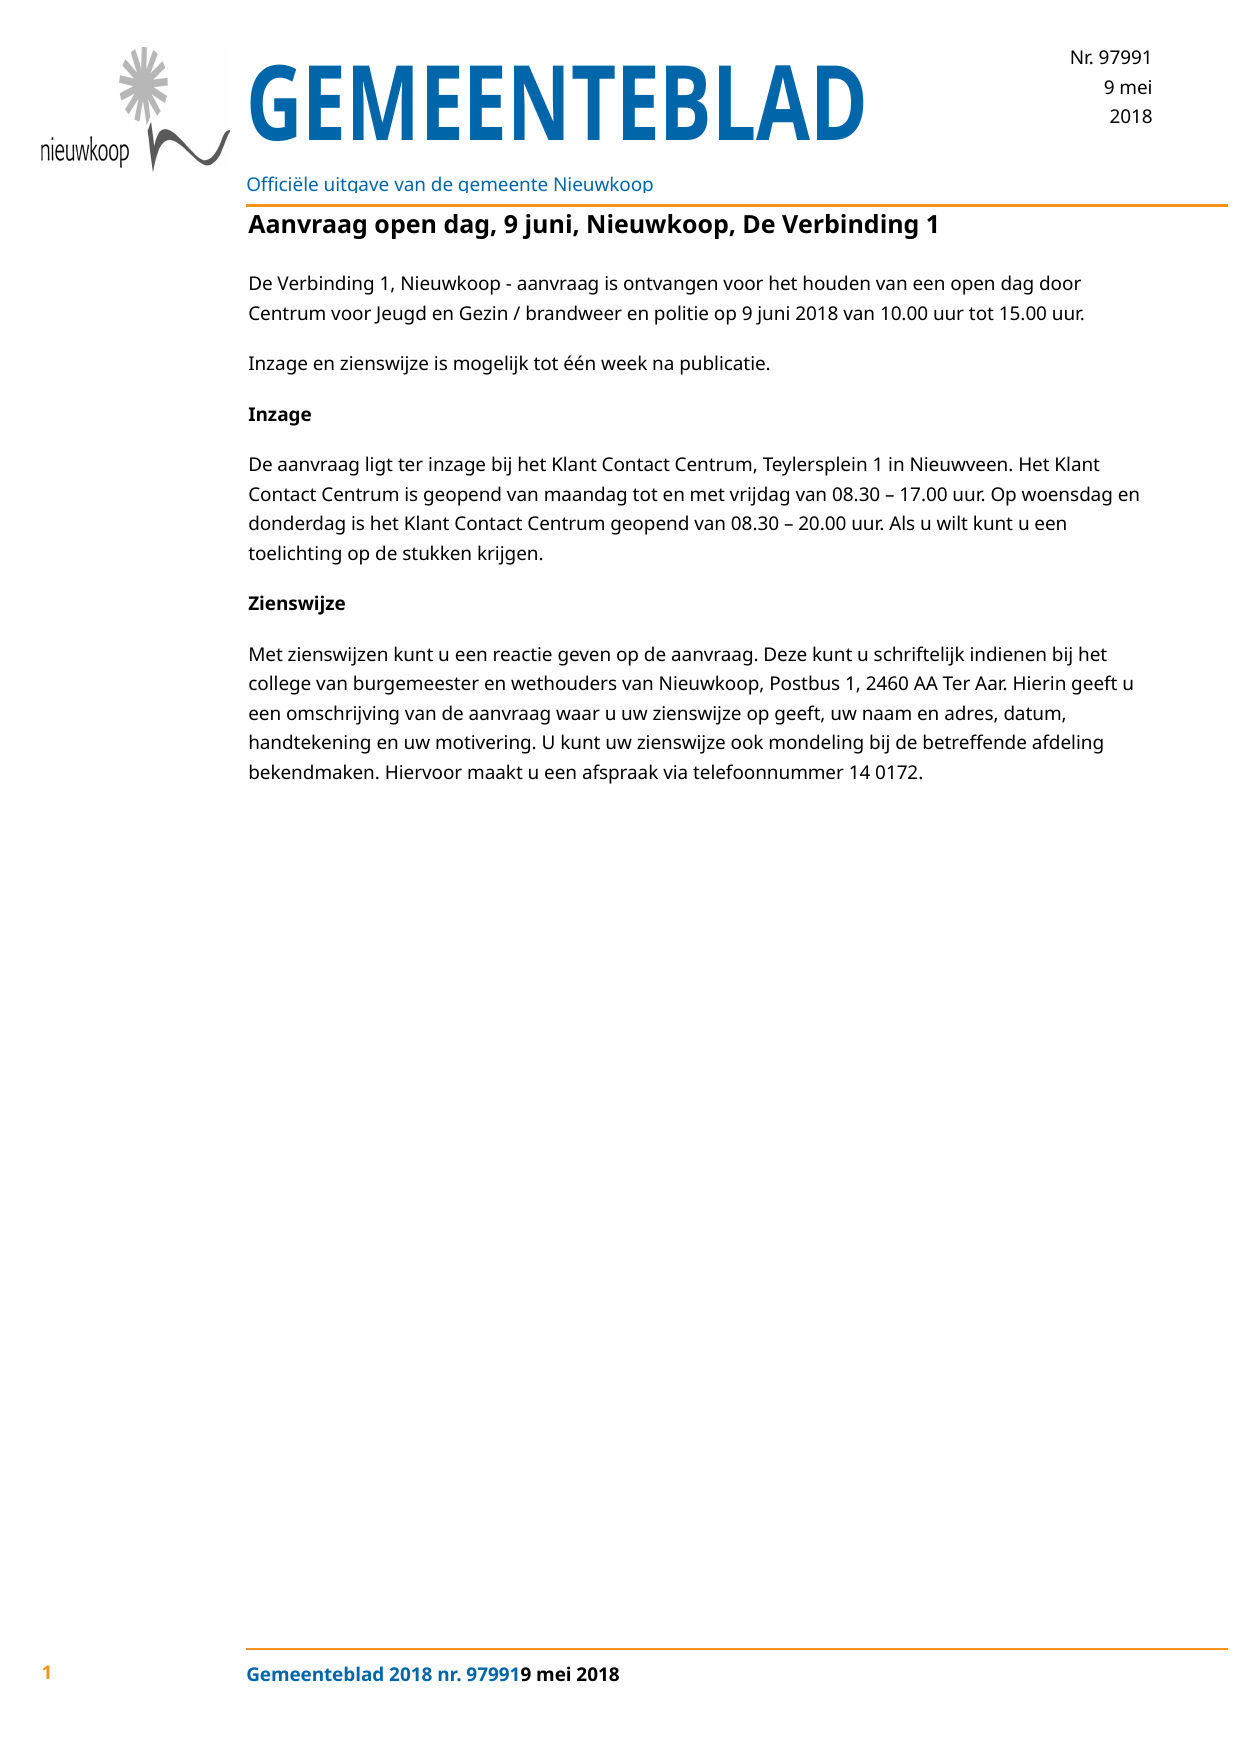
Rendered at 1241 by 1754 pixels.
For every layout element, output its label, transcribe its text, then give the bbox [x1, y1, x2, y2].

picture [41, 47, 231, 172]
text Inzage en zienswijze is mogelijk tot één week na publicatie. [248, 350, 1152, 376]
text Met zienswijzen kunt u een reactie geven op de aanvraag. Deze kunt u schriftelijk indienen bij het college van burgemeester en wethouders van Nieuwkoop, Postbus 1, 2460 AA Ter Aar. Hierin geeft u een omschrijving van de aanvraag waar u uw zienswijze op geeft, uw naam en adres, datum, handtekening en uw motivering. U kunt uw zienswijze ook mondeling bij de betreffende afdeling bekendmaken. Hiervoor maakt u een afspraak via telefoonnummer 14 0172. [248, 641, 1152, 785]
text De Verbinding 1, Nieuwkoop - aanvraag is ontvangen voor het houden van een open dag door Centrum voor Jeugd en Gezin / brandweer en politie op 9 juni 2018 van 10.00 uur tot 15.00 uur. [248, 270, 1152, 326]
text De aanvraag ligt ter inzage bij het Klant Contact Centrum, Teylersplein 1 in Nieuwveen. Het Klant Contact Centrum is geopend van maandag tot en met vrijdag van 08.30 – 17.00 uur. Op woensdag en donderdag is het Klant Contact Centrum geopend van 08.30 – 20.00 uur. Als u wilt kunt u een toelichting op de stukken krijgen. [248, 451, 1152, 566]
text Inzage [248, 401, 1152, 426]
text Aanvraag open dag, 9 juni, Nieuwkoop, De Verbinding 1 [248, 207, 1152, 241]
text Zienswijze [248, 590, 1152, 616]
